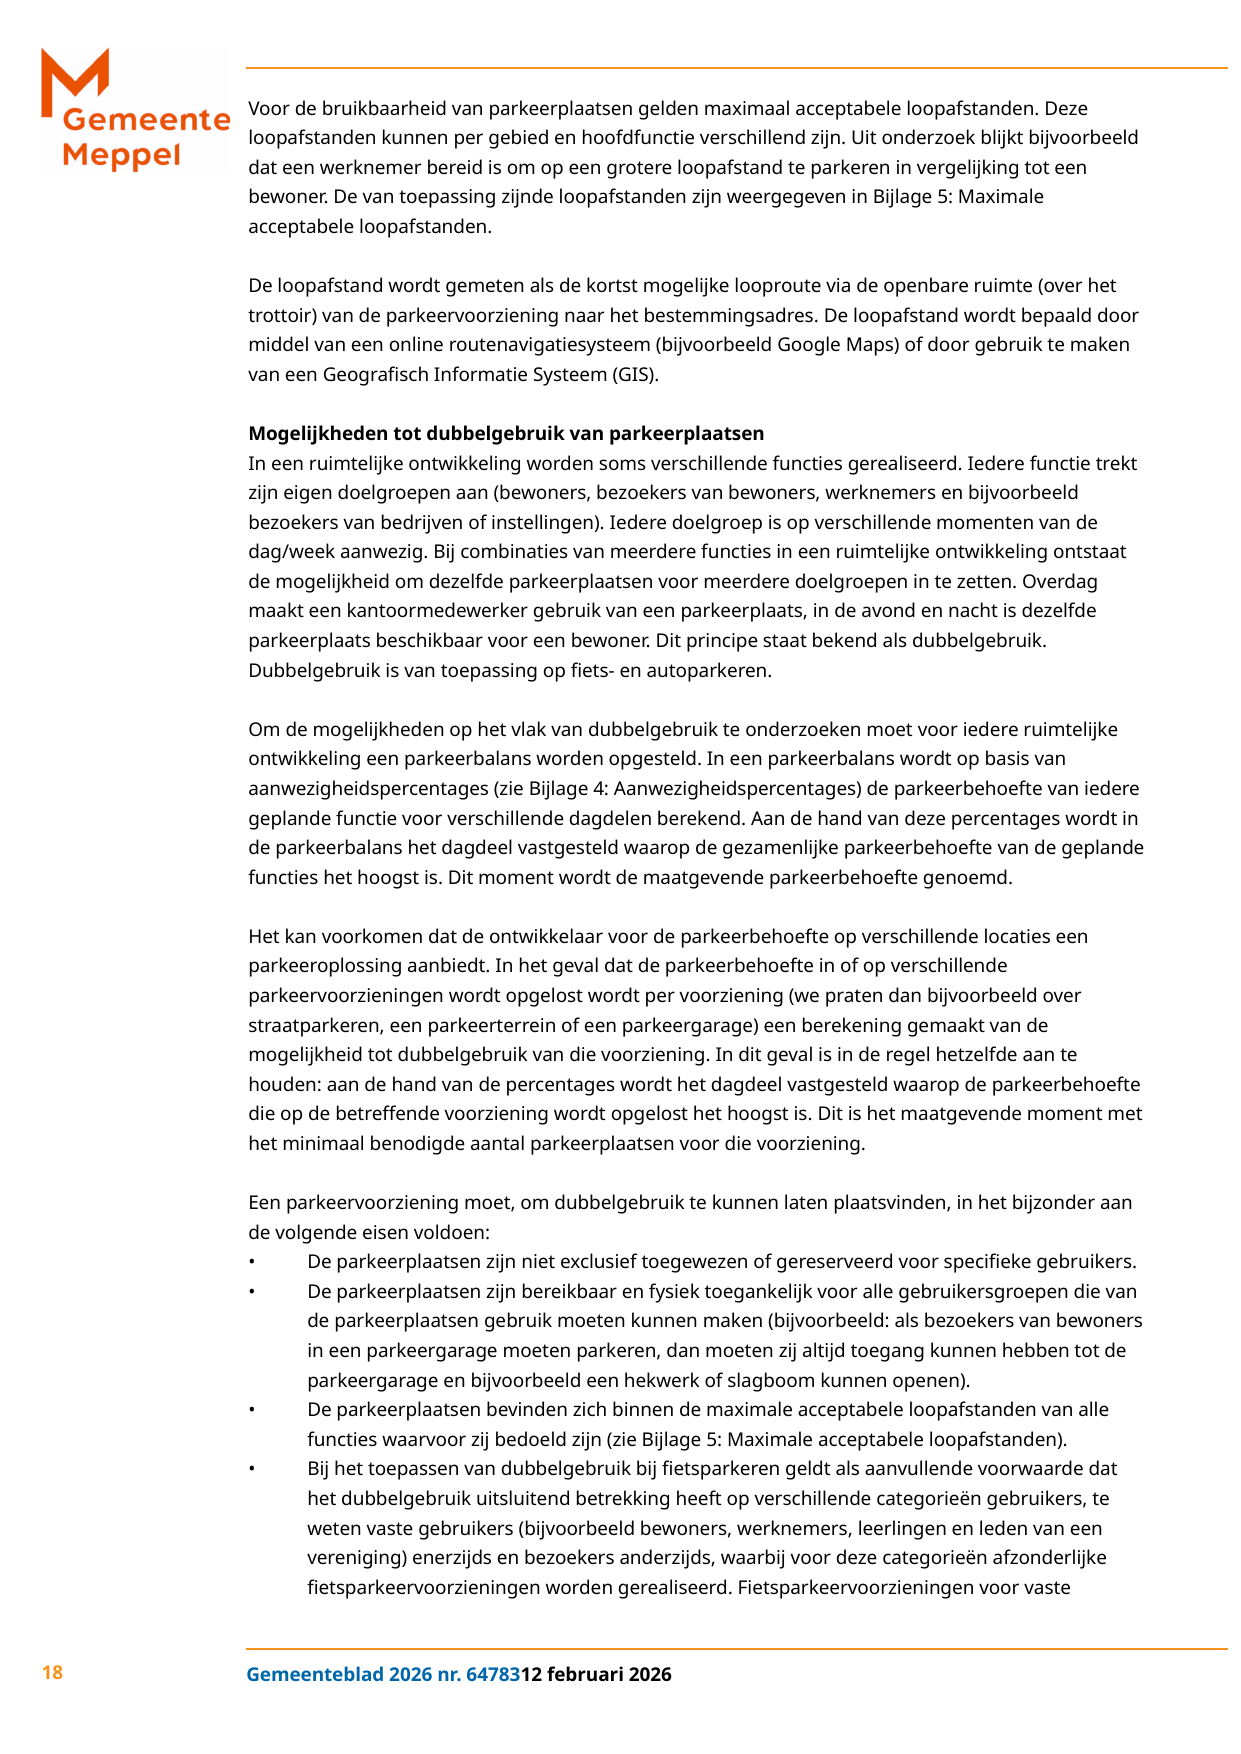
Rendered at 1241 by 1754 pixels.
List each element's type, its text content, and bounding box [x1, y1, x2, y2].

text In een ruimtelijke ontwikkeling worden soms verschillende functies gerealiseerd. Iedere functie trekt zijn eigen doelgroepen aan (bewoners, bezoekers van bewoners, werknemers en bijvoorbeeld bezoekers van bedrijven of instellingen). Iedere doelgroep is op verschillende momenten van de dag/week aanwezig. Bij combinaties van meerdere functies in een ruimtelijke ontwikkeling ontstaat de mogelijkheid om dezelfde parkeerplaatsen voor meerdere doelgroepen in te zetten. Overdag maakt een kantoormedewerker gebruik van een parkeerplaats, in de avond en nacht is dezelfde parkeerplaats beschikbaar voor een bewoner. Dit principe staat bekend als dubbelgebruik. Dubbelgebruik is van toepassing op fiets- en autoparkeren. [248, 450, 1152, 683]
picture [41, 47, 231, 172]
text Voor de bruikbaarheid van parkeerplaatsen gelden maximaal acceptabele loopafstanden. Deze loopafstanden kunnen per gebied en hoofdfunctie verschillend zijn. Uit onderzoek blijkt bijvoorbeeld dat een werknemer bereid is om op een grotere loopafstand te parkeren in vergelijking tot een bewoner. De van toepassing zijnde loopafstanden zijn weergegeven in Bijlage 5: Maximale acceptabele loopafstanden. [248, 95, 1152, 239]
list De parkeerplaatsen zijn niet exclusief toegewezen of gereserveerd voor specifieke gebruikers. [248, 1248, 1152, 1274]
text De loopafstand wordt gemeten als de kortst mogelijke looproute via de openbare ruimte (over het trottoir) van de parkeervoorziening naar het bestemmingsadres. De loopafstand wordt bepaald door middel van een online routenavigatiesysteem (bijvoorbeeld Google Maps) of door gebruik te maken van een Geografisch Informatie Systeem (GIS). [248, 272, 1152, 387]
text Om de mogelijkheden op het vlak van dubbelgebruik te onderzoeken moet voor iedere ruimtelijke ontwikkeling een parkeerbalans worden opgesteld. In een parkeerbalans wordt op basis van aanwezigheidspercentages (zie Bijlage 4: Aanwezigheidspercentages) de parkeerbehoefte van iedere geplande functie voor verschillende dagdelen berekend. Aan de hand van deze percentages wordt in de parkeerbalans het dagdeel vastgesteld waarop de gezamenlijke parkeerbehoefte van de geplande functies het hoogst is. Dit moment wordt de maatgevende parkeerbehoefte genoemd. [248, 716, 1152, 890]
text Mogelijkheden tot dubbelgebruik van parkeerplaatsen [248, 420, 1152, 446]
list Bij het toepassen van dubbelgebruik bij fietsparkeren geldt als aanvullende voorwaarde dat het dubbelgebruik uitsluitend betrekking heeft op verschillende categorieën gebruikers, te weten vaste gebruikers (bijvoorbeeld bewoners, werknemers, leerlingen en leden van een vereniging) enerzijds en bezoekers anderzijds, waarbij voor deze categorieën afzonderlijke fietsparkeervoorzieningen worden gerealiseerd. Fietsparkeervoorzieningen voor vaste [248, 1456, 1152, 1600]
text Het kan voorkomen dat de ontwikkelaar voor de parkeerbehoefte op verschillende locaties een parkeeroplossing aanbiedt. In het geval dat de parkeerbehoefte in of op verschillende parkeervoorzieningen wordt opgelost wordt per voorziening (we praten dan bijvoorbeeld over straatparkeren, een parkeerterrein of een parkeergarage) een berekening gemaakt van de mogelijkheid tot dubbelgebruik van die voorziening. In dit geval is in de regel hetzelfde aan te houden: aan de hand van de percentages wordt het dagdeel vastgesteld waarop de parkeerbehoefte die op de betreffende voorziening wordt opgelost het hoogst is. Dit is het maatgevende moment met het minimaal benodigde aantal parkeerplaatsen voor die voorziening. [248, 923, 1152, 1156]
list De parkeerplaatsen zijn bereikbaar en fysiek toegankelijk voor alle gebruikersgroepen die van de parkeerplaatsen gebruik moeten kunnen maken (bijvoorbeeld: als bezoekers van bewoners in een parkeergarage moeten parkeren, dan moeten zij altijd toegang kunnen hebben tot de parkeergarage en bijvoorbeeld een hekwerk of slagboom kunnen openen). [248, 1278, 1152, 1393]
text Een parkeervoorziening moet, om dubbelgebruik te kunnen laten plaatsvinden, in het bijzonder aan de volgende eisen voldoen: [248, 1189, 1152, 1245]
list De parkeerplaatsen bevinden zich binnen de maximale acceptabele loopafstanden van alle functies waarvoor zij bedoeld zijn (zie Bijlage 5: Maximale acceptabele loopafstanden). [248, 1396, 1152, 1452]
